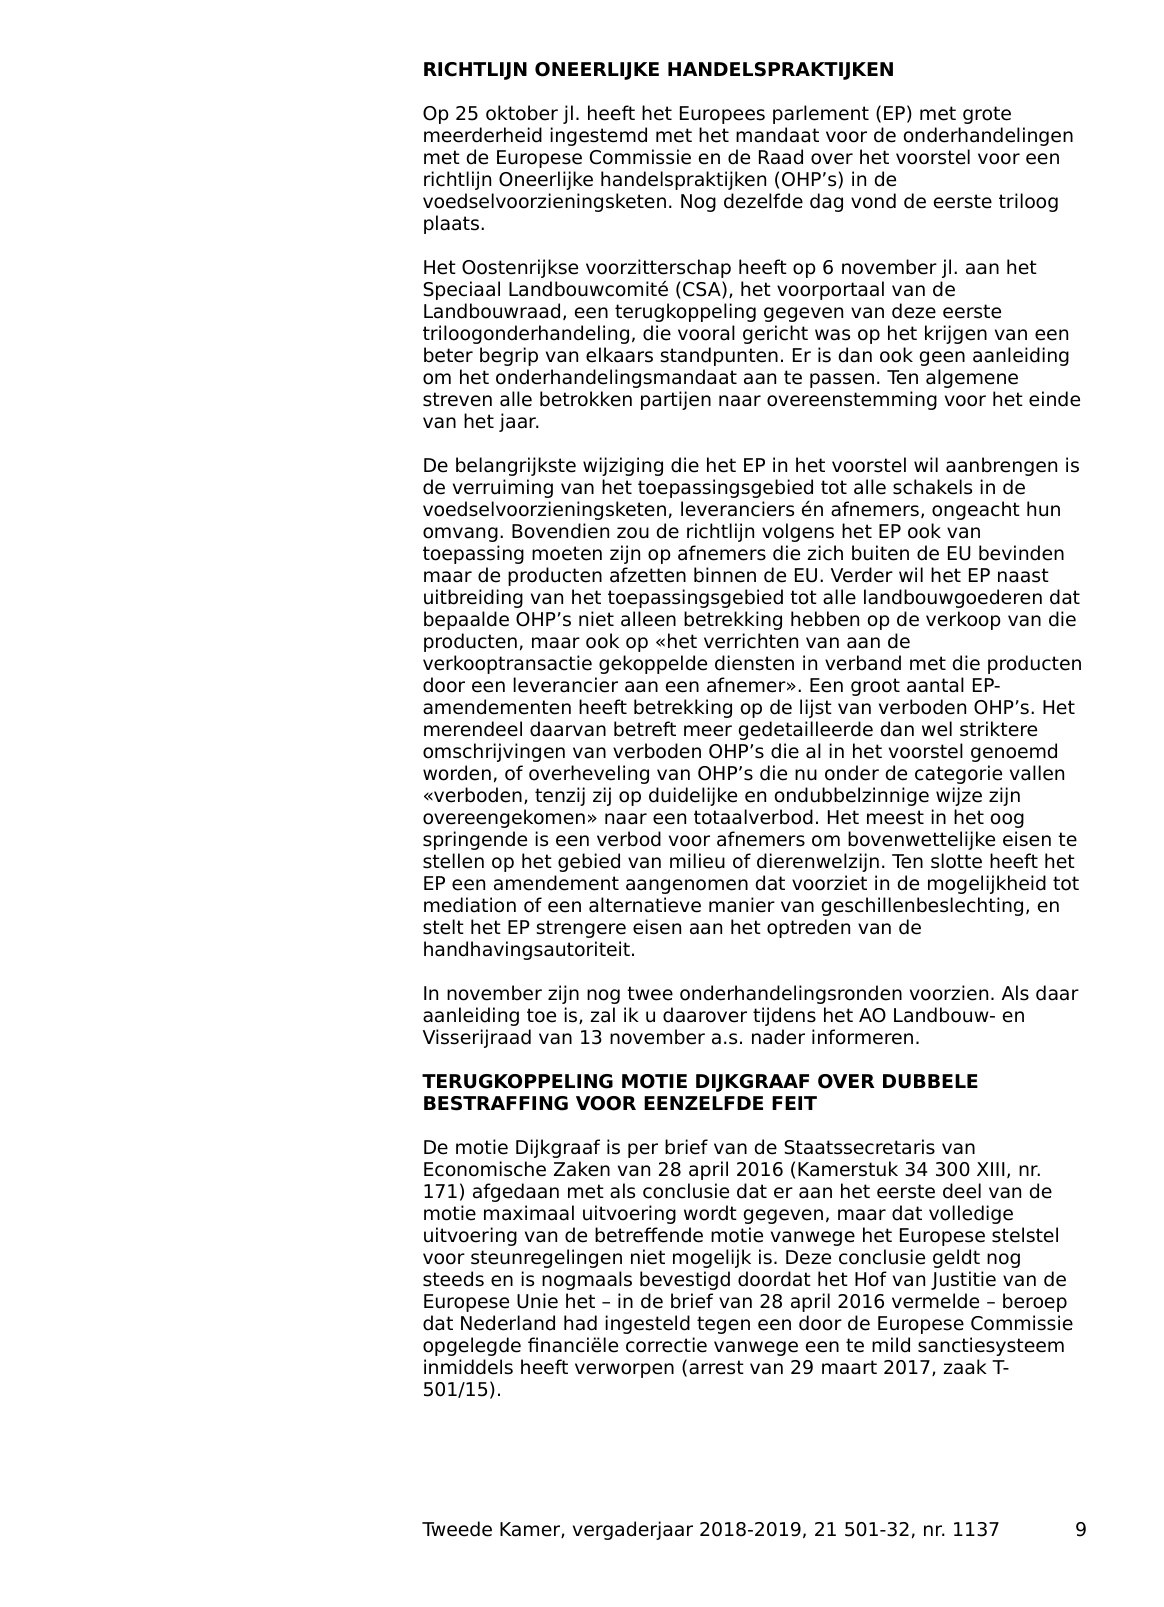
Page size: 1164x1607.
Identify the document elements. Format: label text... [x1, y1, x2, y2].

text Het Oostenrijkse voorzitterschap heeft op 6 november jl. aan het Speciaal Landbouwcomité (CSA), het voorportaal van de Landbouwraad, een terugkoppeling gegeven van deze eerste triloogonderhandeling, die vooral gericht was op het krijgen van een beter begrip van elkaars standpunten. Er is dan ook geen aanleiding om het onderhandelingsmandaat aan te passen. Ten algemene streven alle betrokken partijen naar overeenstemming voor het einde van het jaar. [422, 257, 1087, 433]
text De belangrijkste wijziging die het EP in het voorstel wil aanbrengen is de verruiming van het toepassingsgebied tot alle schakels in de voedselvoorzieningsketen, leveranciers én afnemers, ongeacht hun omvang. Bovendien zou de richtlijn volgens het EP ook van toepassing moeten zijn op afnemers die zich buiten de EU bevinden maar de producten afzetten binnen de EU. Verder wil het EP naast uitbreiding van het toepassingsgebied tot alle landbouwgoederen dat bepaalde OHP’s niet alleen betrekking hebben op de verkoop van die producten, maar ook op «het verrichten van aan de verkooptransactie gekoppelde diensten in verband met die producten door een leverancier aan een afnemer». Een groot aantal EP-amendementen heeft betrekking op de lijst van verboden OHP’s. Het merendeel daarvan betreft meer gedetailleerde dan wel striktere omschrijvingen van verboden OHP’s die al in het voorstel genoemd worden, of overheveling van OHP’s die nu onder de categorie vallen «verboden, tenzij zij op duidelijke en ondubbelzinnige wijze zijn overeengekomen» naar een totaalverbod. Het meest in het oog springende is een verbod voor afnemers om bovenwettelijke eisen te stellen op het gebied van milieu of dierenwelzijn. Ten slotte heeft het EP een amendement aangenomen dat voorziet in de mogelijkheid tot mediation of een alternatieve manier van geschillenbeslechting, en stelt het EP strengere eisen aan het optreden van de handhavingsautoriteit. [422, 455, 1087, 961]
text De motie Dijkgraaf is per brief van de Staatssecretaris van Economische Zaken van 28 april 2016 (Kamerstuk 34 300 XIII, nr. 171) afgedaan met als conclusie dat er aan het eerste deel van de motie maximaal uitvoering wordt gegeven, maar dat volledige uitvoering van de betreffende motie vanwege het Europese stelstel voor steunregelingen niet mogelijk is. Deze conclusie geldt nog steeds en is nogmaals bevestigd doordat het Hof van Justitie van de Europese Unie het – in de brief van 28 april 2016 vermelde – beroep dat Nederland had ingesteld tegen een door de Europese Commissie opgelegde financiële correctie vanwege een te mild sanctiesysteem inmiddels heeft verworpen (arrest van 29 maart 2017, zaak T-501/15). [422, 1137, 1087, 1401]
text In november zijn nog twee onderhandelingsronden voorzien. Als daar aanleiding toe is, zal ik u daarover tijdens het AO Landbouw- en Visserijraad van 13 november a.s. nader informeren. [422, 983, 1087, 1049]
subtitle RICHTLIJN ONEERLIJKE HANDELSPRAKTIJKEN [422, 59, 1087, 81]
text Op 25 oktober jl. heeft het Europees parlement (EP) met grote meerderheid ingestemd met het mandaat voor de onderhandelingen met de Europese Commissie en de Raad over het voorstel voor een richtlijn Oneerlijke handelspraktijken (OHP’s) in de voedselvoorzieningsketen. Nog dezelfde dag vond de eerste triloog plaats. [422, 103, 1087, 235]
subtitle TERUGKOPPELING MOTIE DIJKGRAAF OVER DUBBELE BESTRAFFING VOOR EENZELFDE FEIT [422, 1071, 1087, 1115]
